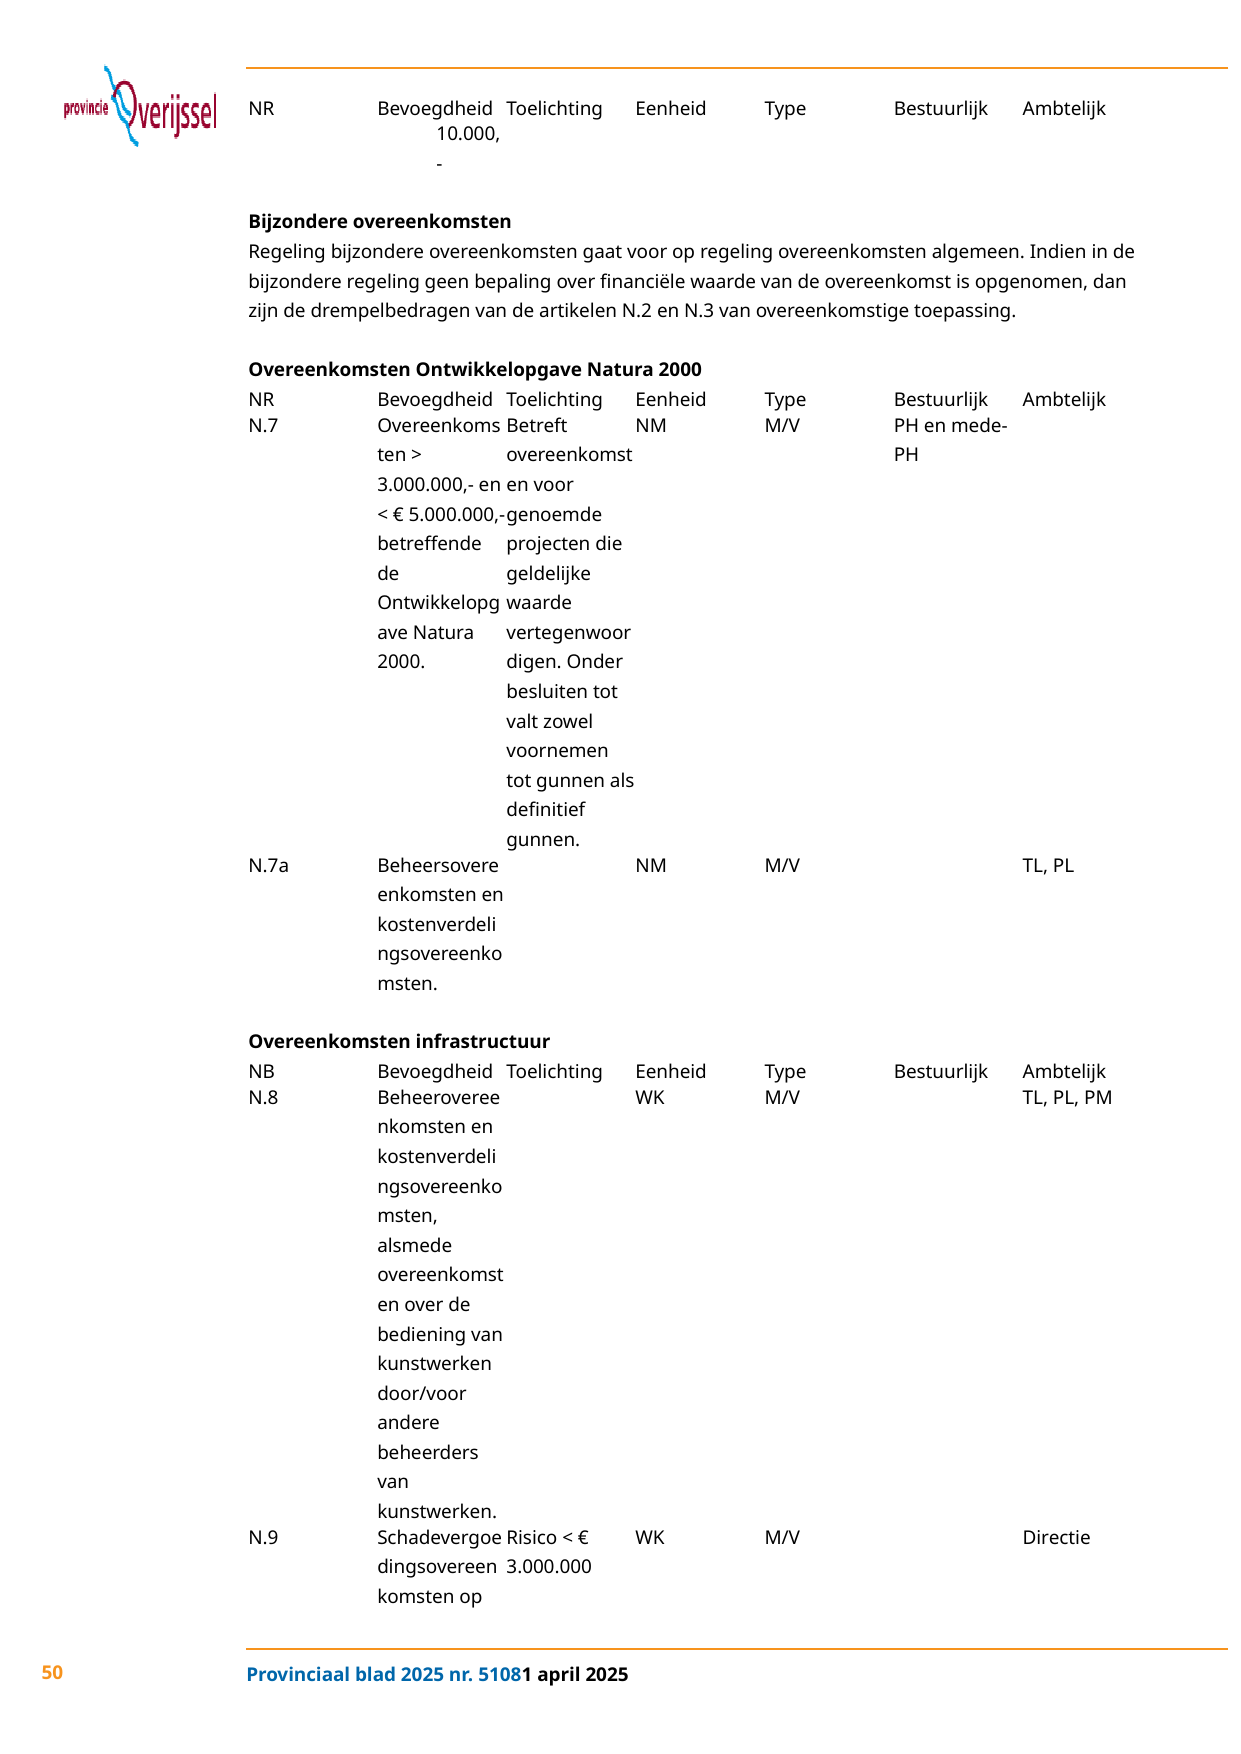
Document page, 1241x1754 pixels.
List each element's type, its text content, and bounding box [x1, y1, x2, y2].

table_header Bevoegdheid [377, 95, 506, 121]
table_cell [894, 121, 1022, 176]
table_cell WK [635, 1524, 764, 1609]
table_cell [506, 121, 635, 176]
table_cell Risico < € 3.000.000 [506, 1524, 635, 1609]
table_header Bevoegdheid [377, 386, 506, 412]
table_cell [506, 852, 635, 996]
table_header Toelichting [506, 1059, 635, 1084]
table_cell M/V [764, 412, 893, 852]
table_cell [764, 121, 893, 176]
table_header NR [248, 95, 377, 121]
table_cell [1023, 121, 1152, 176]
table_cell Directie [1023, 1524, 1152, 1609]
table_cell [894, 852, 1022, 996]
table_header Eenheid [635, 95, 764, 121]
table_header NB [248, 1059, 377, 1084]
table_header Ambtelijk [1023, 386, 1152, 412]
table_cell NM [635, 852, 764, 996]
table_cell M/V [764, 1084, 893, 1524]
table_cell PH en mede-PH [894, 412, 1022, 852]
table_cell WK [635, 1084, 764, 1524]
table_cell N.9 [248, 1524, 377, 1609]
table_header Bestuurlijk [894, 386, 1022, 412]
table_cell [506, 1084, 635, 1524]
table_header Type [764, 386, 893, 412]
table_cell [894, 1524, 1022, 1609]
table_header Ambtelijk [1023, 95, 1152, 121]
table_header Toelichting [506, 386, 635, 412]
text Regeling bijzondere overeenkomsten gaat voor op regeling overeenkomsten algemeen. Indien in de bijzondere regeling geen bepaling over financiële waarde van de overeenkomst is opgenomen, dan zijn de drempelbedragen van de artikelen N.2 en N.3 van overeenkomstige toepassing. [248, 238, 1152, 323]
text Overeenkomsten Ontwikkelopgave Natura 2000 [248, 357, 1152, 382]
table_cell TL, PL, PM [1023, 1084, 1152, 1524]
table_cell N.8 [248, 1084, 377, 1524]
table_cell [894, 1084, 1022, 1524]
table_header Bevoegdheid [377, 1059, 506, 1084]
table_header Type [764, 1059, 893, 1084]
table_header NR [248, 386, 377, 412]
text Bijzondere overeenkomsten [248, 209, 1152, 234]
table_cell Beheersovereenkomsten en kostenverdelingsovereenkomsten. [377, 852, 506, 996]
table_header Eenheid [635, 386, 764, 412]
table_cell Beheerovereenkomsten en kostenverdelingsovereenkomsten, alsmede overeenkomsten over de bediening van kunstwerken door/voor andere beheerders van kunstwerken. [377, 1084, 506, 1524]
table_header Ambtelijk [1023, 1059, 1152, 1084]
table_cell Overeenkomsten > 3.000.000,- en < € 5.000.000,- betreffende de Ontwikkelopgave Natura 2000. [377, 412, 506, 852]
table_header Eenheid [635, 1059, 764, 1084]
table_cell 10.000,- [377, 121, 506, 176]
table_cell NM [635, 412, 764, 852]
table_cell TL, PL [1023, 852, 1152, 996]
table_cell Schadevergoedingsovereenkomsten op [377, 1524, 506, 1609]
table_cell Betreft overeenkomsten voor genoemde projecten die geldelijke waarde vertegenwoordigen. Onder besluiten tot valt zowel voornemen tot gunnen als definitief gunnen. [506, 412, 635, 852]
table_cell [1023, 412, 1152, 852]
text Overeenkomsten infrastructuur [248, 1029, 1152, 1054]
table_cell M/V [764, 1524, 893, 1609]
table_cell N.7a [248, 852, 377, 996]
table_header Bestuurlijk [894, 1059, 1022, 1084]
table_cell [248, 121, 377, 176]
table_cell N.7 [248, 412, 377, 852]
picture [41, 47, 231, 172]
table_header Bestuurlijk [894, 95, 1022, 121]
table_header Type [764, 95, 893, 121]
table_header Toelichting [506, 95, 635, 121]
table_cell M/V [764, 852, 893, 996]
table_cell [635, 121, 764, 176]
